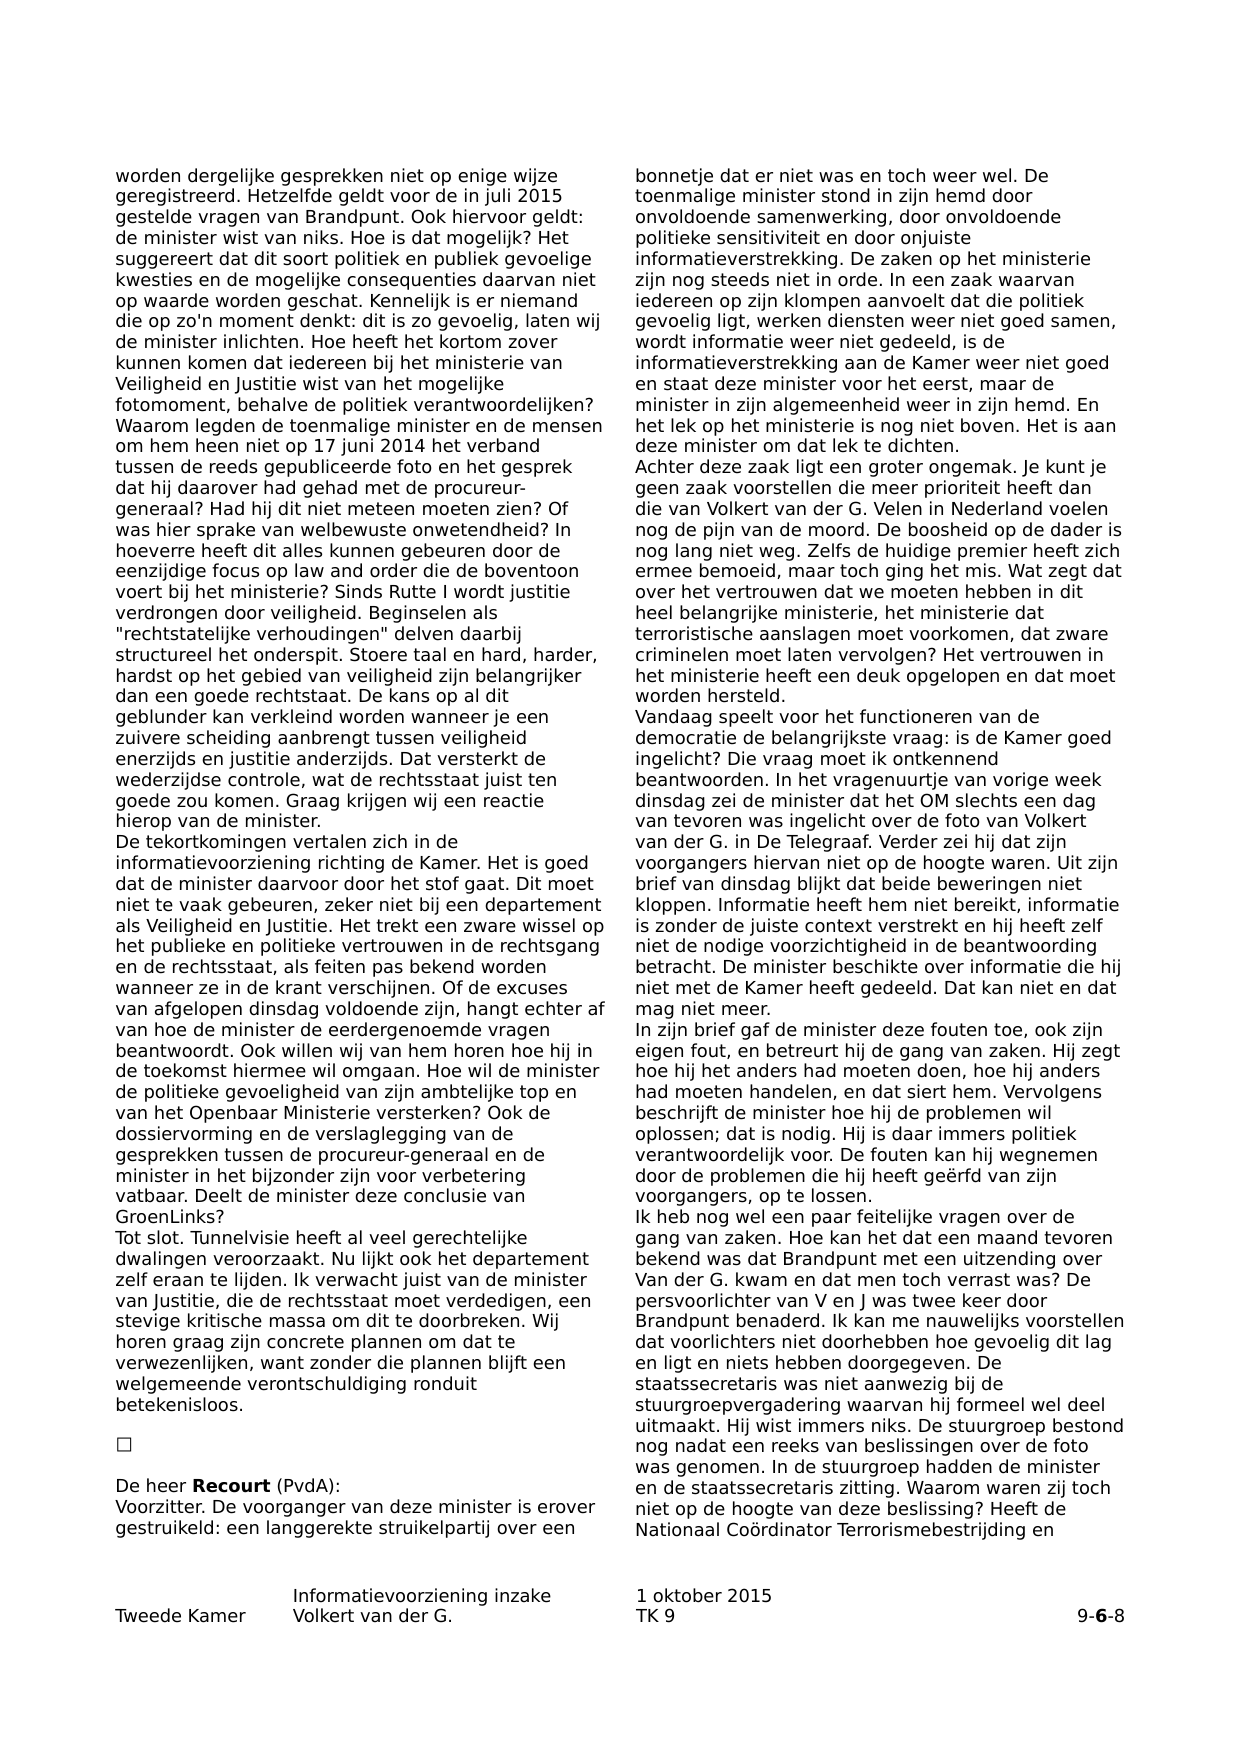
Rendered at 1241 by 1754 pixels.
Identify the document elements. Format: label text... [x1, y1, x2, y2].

text De tekortkomingen vertalen zich in de informatievoorziening richting de Kamer. Het is goed dat de minister daarvoor door het stof gaat. Dit moet niet te vaak gebeuren, zeker niet bij een departement als Veiligheid en Justitie. Het trekt een zware wissel op het publieke en politieke vertrouwen in de rechtsgang en de rechtsstaat, als feiten pas bekend worden wanneer ze in de krant verschijnen. Of de excuses van afgelopen dinsdag voldoende zijn, hangt echter af van hoe de minister de eerdergenoemde vragen beantwoordt. Ook willen wij van hem horen hoe hij in de toekomst hiermee wil omgaan. Hoe wil de minister de politieke gevoeligheid van zijn ambtelijke top en van het Openbaar Ministerie versterken? Ook de dossiervorming en de verslaglegging van de gesprekken tussen de procureur-generaal en de minister in het bijzonder zijn voor verbetering vatbaar. Deelt de minister deze conclusie van GroenLinks? [115, 832, 605, 1228]
text Vandaag speelt voor het functioneren van de democratie de belangrijkste vraag: is de Kamer goed ingelicht? Die vraag moet ik ontkennend beantwoorden. In het vragenuurtje van vorige week dinsdag zei de minister dat het OM slechts een dag van tevoren was ingelicht over de foto van Volkert van der G. in De Telegraaf. Verder zei hij dat zijn voorgangers hiervan niet op de hoogte waren. Uit zijn brief van dinsdag blijkt dat beide beweringen niet kloppen. Informatie heeft hem niet bereikt, informatie is zonder de juiste context verstrekt en hij heeft zelf niet de nodige voorzichtigheid in de beantwoording betracht. De minister beschikte over informatie die hij niet met de Kamer heeft gedeeld. Dat kan niet en dat mag niet meer. [635, 707, 1125, 1019]
text worden dergelijke gesprekken niet op enige wijze geregistreerd. Hetzelfde geldt voor de in juli 2015 gestelde vragen van Brandpunt. Ook hiervoor geldt: de minister wist van niks. Hoe is dat mogelijk? Het suggereert dat dit soort politiek en publiek gevoelige kwesties en de mogelijke consequenties daarvan niet op waarde worden geschat. Kennelijk is er niemand die op zo'n moment denkt: dit is zo gevoelig, laten wij de minister inlichten. Hoe heeft het kortom zover kunnen komen dat iedereen bij het ministerie van Veiligheid en Justitie wist van het mogelijke fotomoment, behalve de politiek verantwoordelijken? Waarom legden de toenmalige minister en de mensen om hem heen niet op 17 juni 2014 het verband tussen de reeds gepubliceerde foto en het gesprek dat hij daarover had gehad met de procureur-generaal? Had hij dit niet meteen moeten zien? Of was hier sprake van welbewuste onwetendheid? In hoeverre heeft dit alles kunnen gebeuren door de eenzijdige focus op law and order die de boventoon voert bij het ministerie? Sinds Rutte I wordt justitie verdrongen door veiligheid. Beginselen als "rechtstatelijke verhoudingen" delven daarbij structureel het onderspit. Stoere taal en hard, harder, hardst op het gebied van veiligheid zijn belangrijker dan een goede rechtstaat. De kans op al dit geblunder kan verkleind worden wanneer je een zuivere scheiding aanbrengt tussen veiligheid enerzijds en justitie anderzijds. Dat versterkt de wederzijdse controle, wat de rechtsstaat juist ten goede zou komen. Graag krijgen wij een reactie hierop van de minister. [115, 165, 605, 832]
text Voorzitter. De voorganger van deze minister is erover gestruikeld: een langgerekte struikelpartij over een [115, 1497, 605, 1538]
text Achter deze zaak ligt een groter ongemak. Je kunt je geen zaak voorstellen die meer prioriteit heeft dan die van Volkert van der G. Velen in Nederland voelen nog de pijn van de moord. De boosheid op de dader is nog lang niet weg. Zelfs de huidige premier heeft zich ermee bemoeid, maar toch ging het mis. Wat zegt dat over het vertrouwen dat we moeten hebben in dit heel belangrijke ministerie, het ministerie dat terroristische aanslagen moet voorkomen, dat zware criminelen moet laten vervolgen? Het vertrouwen in het ministerie heeft een deuk opgelopen en dat moet worden hersteld. [635, 457, 1125, 707]
text Ik heb nog wel een paar feitelijke vragen over de gang van zaken. Hoe kan het dat een maand tevoren bekend was dat Brandpunt met een uitzending over Van der G. kwam en dat men toch verrast was? De persvoorlichter van V en J was twee keer door Brandpunt benaderd. Ik kan me nauwelijks voorstellen dat voorlichters niet doorhebben hoe gevoelig dit lag en ligt en niets hebben doorgegeven. De staatssecretaris was niet aanwezig bij de stuurgroepvergadering waarvan hij formeel wel deel uitmaakt. Hij wist immers niks. De stuurgroep bestond nog nadat een reeks van beslissingen over de foto was genomen. In de stuurgroep hadden de minister en de staatssecretaris zitting. Waarom waren zij toch niet op de hoogte van deze beslissing? Heeft de Nationaal Coördinator Terrorismebestrijding en [635, 1207, 1125, 1540]
text Tot slot. Tunnelvisie heeft al veel gerechtelijke dwalingen veroorzaakt. Nu lijkt ook het departement zelf eraan te lijden. Ik verwacht juist van de minister van Justitie, die de rechtsstaat moet verdedigen, een stevige kritische massa om dit te doorbreken. Wij horen graag zijn concrete plannen om dat te verwezenlijken, want zonder die plannen blijft een welgemeende verontschuldiging ronduit betekenisloos. [115, 1228, 605, 1415]
text In zijn brief gaf de minister deze fouten toe, ook zijn eigen fout, en betreurt hij de gang van zaken. Hij zegt hoe hij het anders had moeten doen, hoe hij anders had moeten handelen, en dat siert hem. Vervolgens beschrijft de minister hoe hij de problemen wil oplossen; dat is nodig. Hij is daar immers politiek verantwoordelijk voor. De fouten kan hij wegnemen door de problemen die hij heeft geërfd van zijn voorgangers, op te lossen. [635, 1019, 1125, 1207]
text bonnetje dat er niet was en toch weer wel. De toenmalige minister stond in zijn hemd door onvoldoende samenwerking, door onvoldoende politieke sensitiviteit en door onjuiste informatieverstrekking. De zaken op het ministerie zijn nog steeds niet in orde. In een zaak waarvan iedereen op zijn klompen aanvoelt dat die politiek gevoelig ligt, werken diensten weer niet goed samen, wordt informatie weer niet gedeeld, is de informatieverstrekking aan de Kamer weer niet goed en staat deze minister voor het eerst, maar de minister in zijn algemeenheid weer in zijn hemd. En het lek op het ministerie is nog niet boven. Het is aan deze minister om dat lek te dichten. [635, 165, 1125, 457]
text De heer Recourt (PvdA): [115, 1476, 605, 1497]
text ⬜ [115, 1435, 605, 1456]
